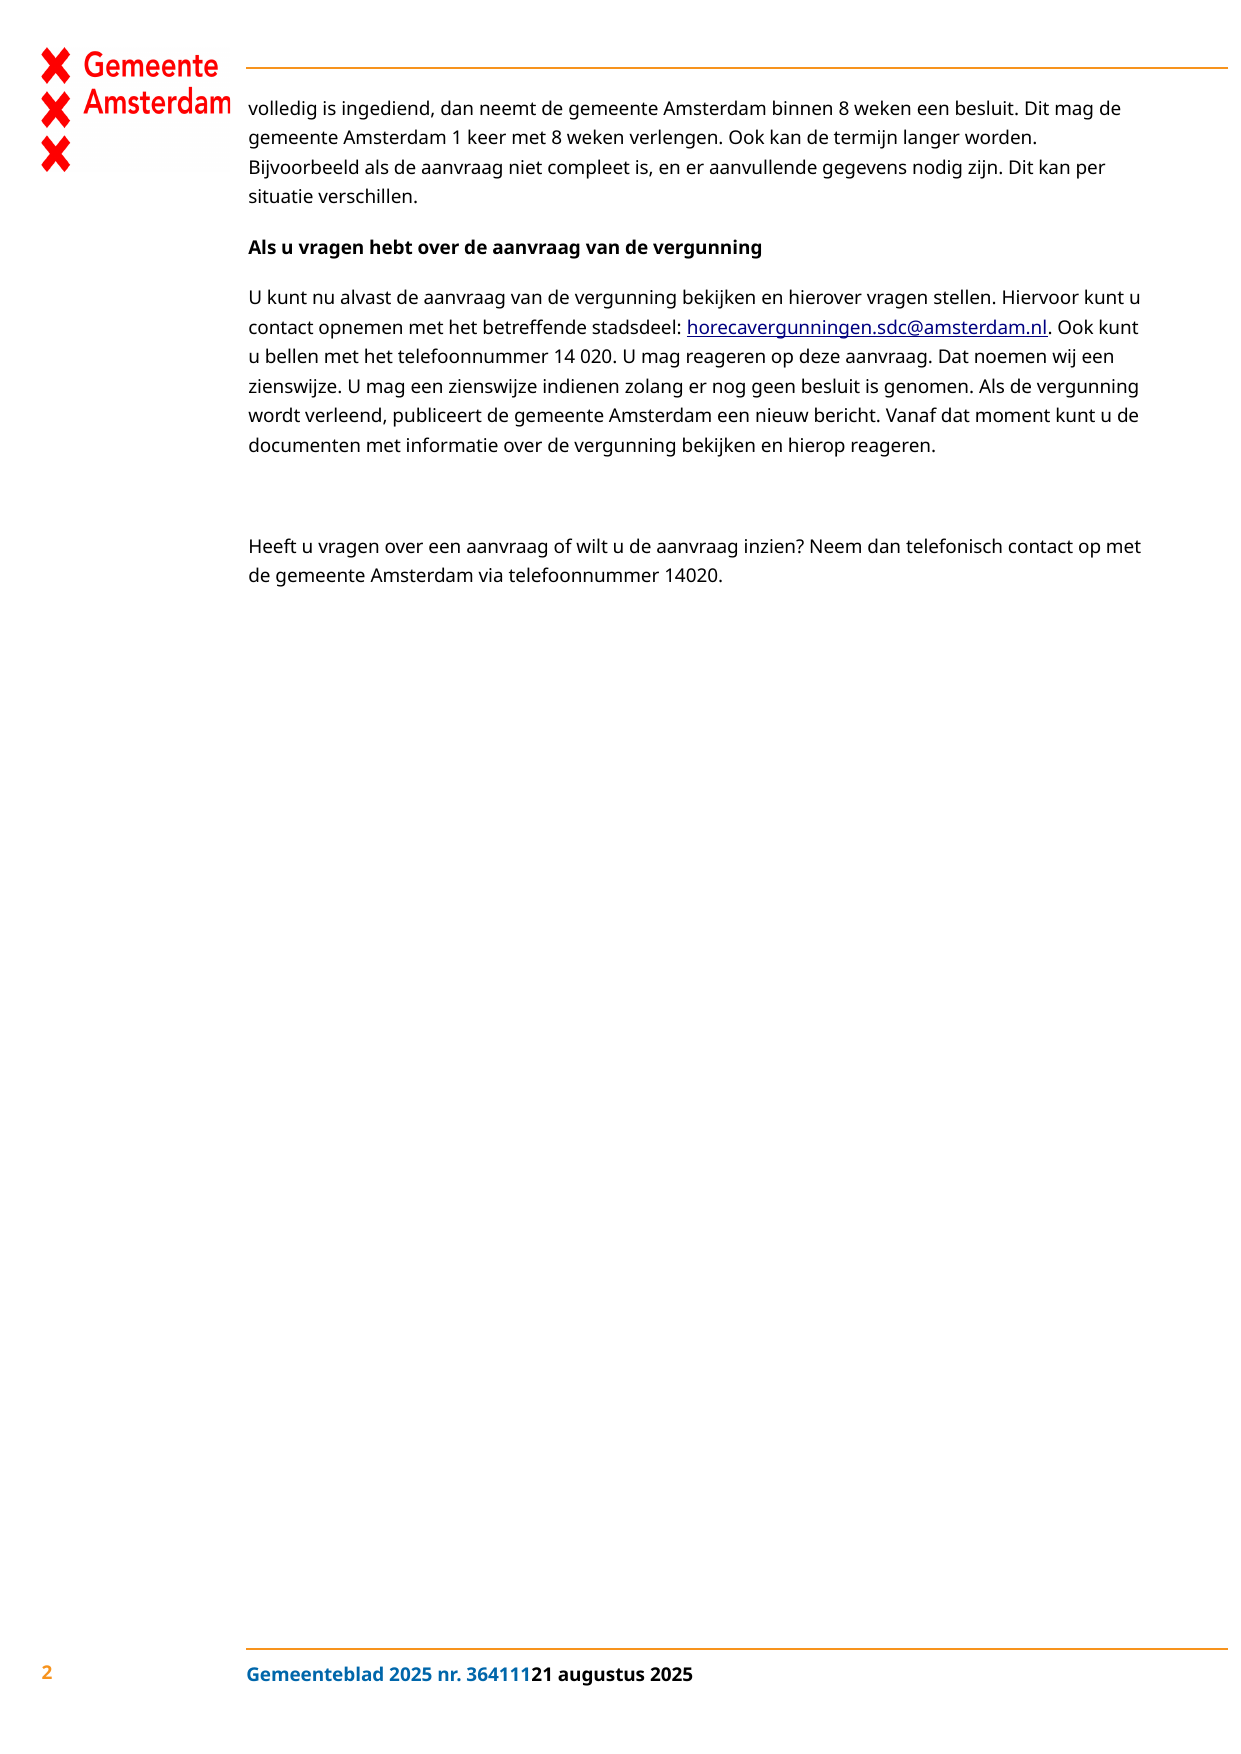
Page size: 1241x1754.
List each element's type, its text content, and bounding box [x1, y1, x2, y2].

text U kunt nu alvast de aanvraag van de vergunning bekijken en hierover vragen stellen. Hiervoor kunt u contact opnemen met het betreffende stadsdeel: horecavergunningen.sdc@amsterdam.nl. Ook kunt u bellen met het telefoonnummer 14 020. U mag reageren op deze aanvraag. Dat noemen wij een zienswijze. U mag een zienswijze indienen zolang er nog geen besluit is genomen. Als de vergunning wordt verleend, publiceert de gemeente Amsterdam een nieuw bericht. Vanaf dat moment kunt u de documenten met informatie over de vergunning bekijken en hierop reageren. [248, 284, 1152, 458]
picture [41, 47, 231, 172]
text Heeft u vragen over een aanvraag of wilt u de aanvraag inzien? Neem dan telefonisch contact op met de gemeente Amsterdam via telefoonnummer 14020. [248, 533, 1152, 588]
text volledig is ingediend, dan neemt de gemeente Amsterdam binnen 8 weken een besluit. Dit mag de gemeente Amsterdam 1 keer met 8 weken verlengen. Ook kan de termijn langer worden. Bijvoorbeeld als de aanvraag niet compleet is, en er aanvullende gegevens nodig zijn. Dit kan per situatie verschillen. [248, 95, 1152, 209]
text Als u vragen hebt over de aanvraag van de vergunning [248, 234, 1152, 260]
